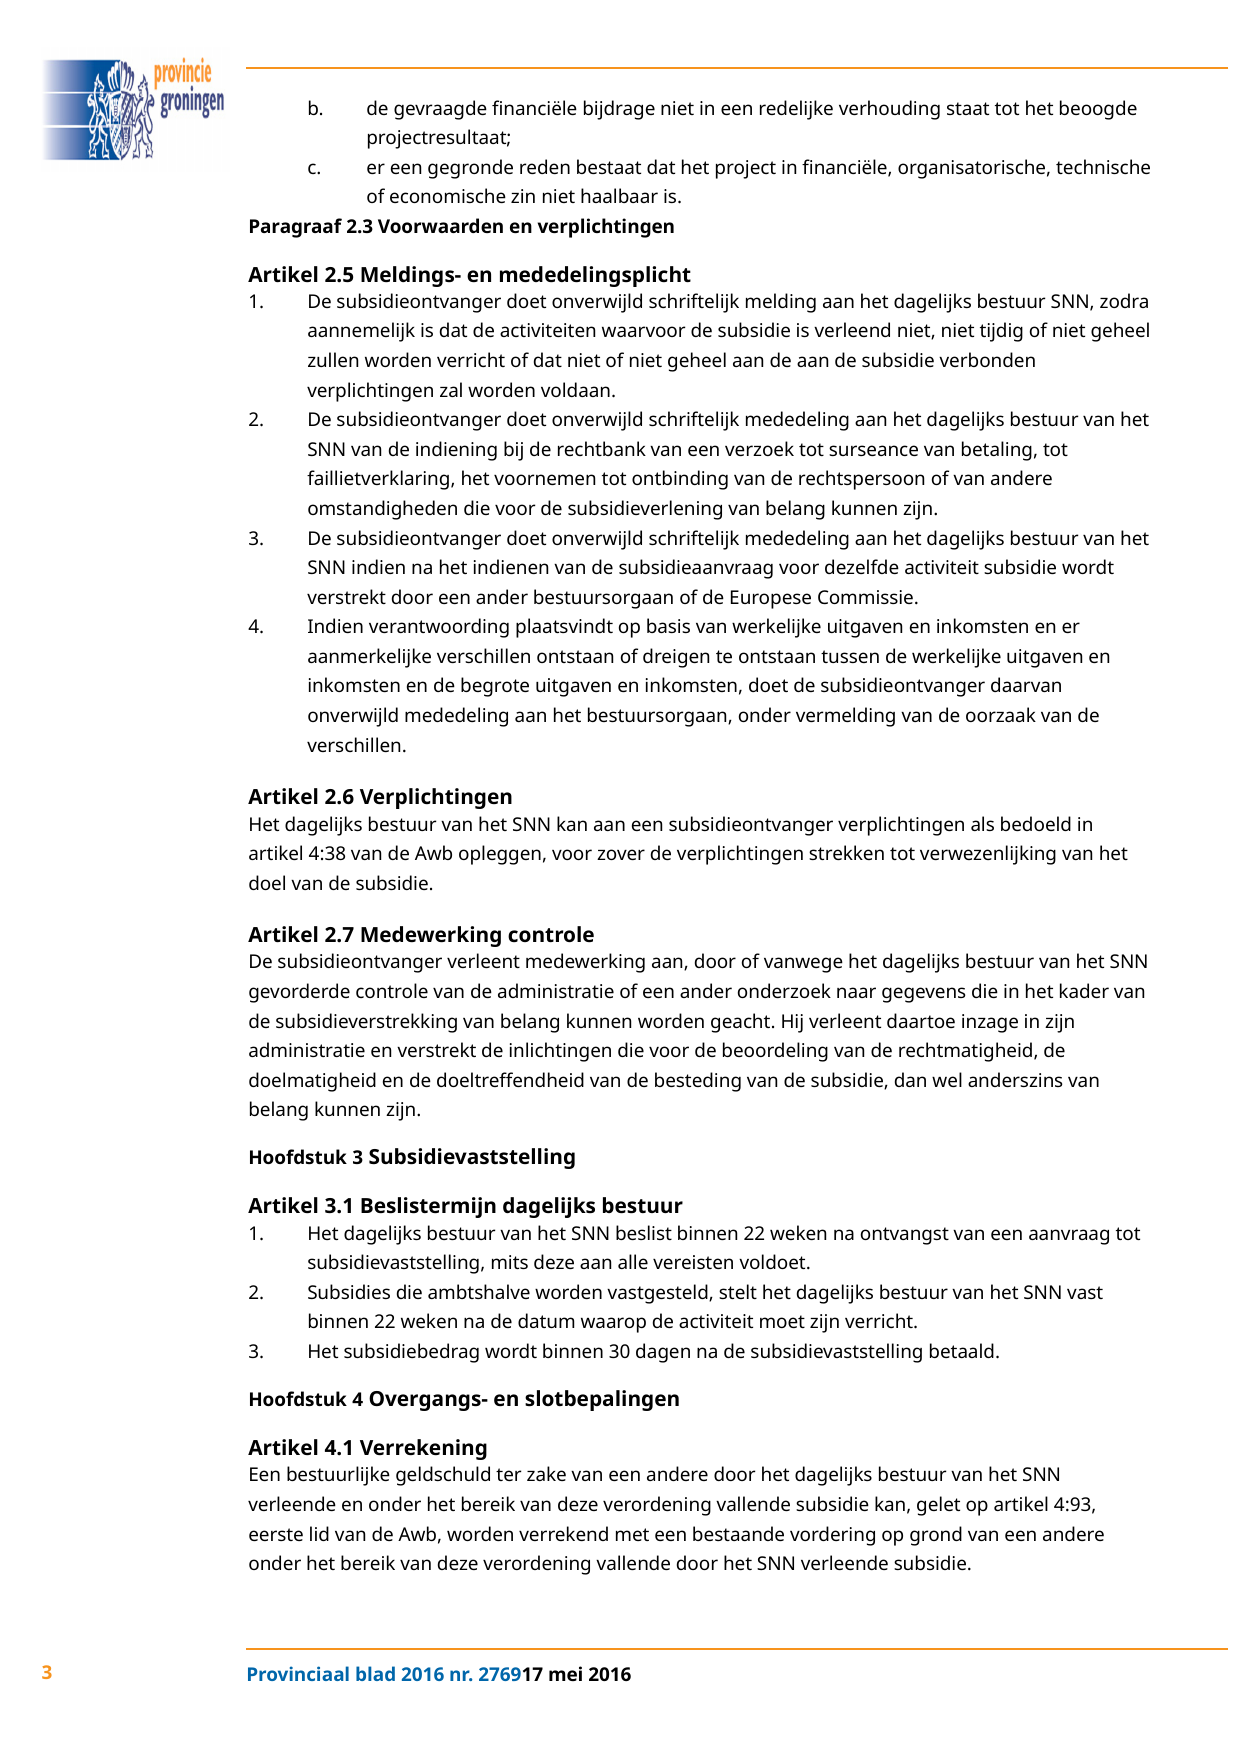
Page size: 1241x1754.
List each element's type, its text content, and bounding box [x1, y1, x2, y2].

text De subsidieontvanger verleent medewerking aan, door of vanwege het dagelijks bestuur van het SNN gevorderde controle van de administratie of een ander onderzoek naar gegevens die in het kader van de subsidieverstrekking van belang kunnen worden geacht. Hij verleent daartoe inzage in zijn administratie en verstrekt de inlichtingen die voor de beoordeling van de rechtmatigheid, de doelmatigheid en de doeltreffendheid van de besteding van de subsidie, dan wel anderszins van belang kunnen zijn. [248, 949, 1152, 1122]
text Artikel 2.7 Medewerking controle [248, 920, 1152, 949]
list Het subsidiebedrag wordt binnen 30 dagen na de subsidievaststelling betaald. [248, 1338, 1152, 1364]
list de gevraagde financiële bijdrage niet in een redelijke verhouding staat tot het beoogde projectresultaat; [307, 95, 1152, 150]
list Indien verantwoording plaatsvindt op basis van werkelijke uitgaven en inkomsten en er aanmerkelijke verschillen ontstaan of dreigen te ontstaan tussen de werkelijke uitgaven en inkomsten en de begrote uitgaven en inkomsten, doet de subsidieontvanger daarvan onverwijld mededeling aan het bestuursorgaan, onder vermelding van de oorzaak van de verschillen. [248, 613, 1152, 758]
list er een gegronde reden bestaat dat het project in financiële, organisatorische, technische of economische zin niet haalbaar is. [307, 154, 1152, 209]
list De subsidieontvanger doet onverwijld schriftelijk melding aan het dagelijks bestuur SNN, zodra aannemelijk is dat de activiteiten waarvoor de subsidie is verleend niet, niet tijdig of niet geheel zullen worden verricht of dat niet of niet geheel aan de aan de subsidie verbonden verplichtingen zal worden voldaan. [248, 288, 1152, 403]
text Een bestuurlijke geldschuld ter zake van een andere door het dagelijks bestuur van het SNN verleende en onder het bereik van deze verordening vallende subsidie kan, gelet op artikel 4:93, eerste lid van de Awb, worden verrekend met een bestaande vordering op grond van een andere onder het bereik van deze verordening vallende door het SNN verleende subsidie. [248, 1462, 1152, 1576]
text Artikel 4.1 Verrekening [248, 1433, 1152, 1462]
text Het dagelijks bestuur van het SNN kan aan een subsidieontvanger verplichtingen als bedoeld in artikel 4:38 van de Awb opleggen, voor zover de verplichtingen strekken tot verwezenlijking van het doel van de subsidie. [248, 811, 1152, 896]
text Hoofdstuk 3 Subsidievaststelling [248, 1142, 1152, 1171]
list Het dagelijks bestuur van het SNN beslist binnen 22 weken na ontvangst van een aanvraag tot subsidievaststelling, mits deze aan alle vereisten voldoet. [248, 1220, 1152, 1275]
list Subsidies die ambtshalve worden vastgesteld, stelt het dagelijks bestuur van het SNN vast binnen 22 weken na de datum waarop de activiteit moet zijn verricht. [248, 1279, 1152, 1334]
text Artikel 2.5 Meldings- en mededelingsplicht [248, 260, 1152, 288]
list De subsidieontvanger doet onverwijld schriftelijk mededeling aan het dagelijks bestuur van het SNN indien na het indienen van de subsidieaanvraag voor dezelfde activiteit subsidie wordt verstrekt door een ander bestuursorgaan of de Europese Commissie. [248, 525, 1152, 610]
text Artikel 3.1 Beslistermijn dagelijks bestuur [248, 1192, 1152, 1220]
text Paragraaf 2.3 Voorwaarden en verplichtingen [248, 213, 1152, 239]
picture [41, 47, 231, 172]
text Hoofdstuk 4 Overgangs- en slotbepalingen [248, 1384, 1152, 1412]
text Artikel 2.6 Verplichtingen [248, 782, 1152, 811]
list De subsidieontvanger doet onverwijld schriftelijk mededeling aan het dagelijks bestuur van het SNN van de indiening bij de rechtbank van een verzoek tot surseance van betaling, tot faillietverklaring, het voornemen tot ontbinding van de rechtspersoon of van andere omstandigheden die voor de subsidieverlening van belang kunnen zijn. [248, 406, 1152, 521]
